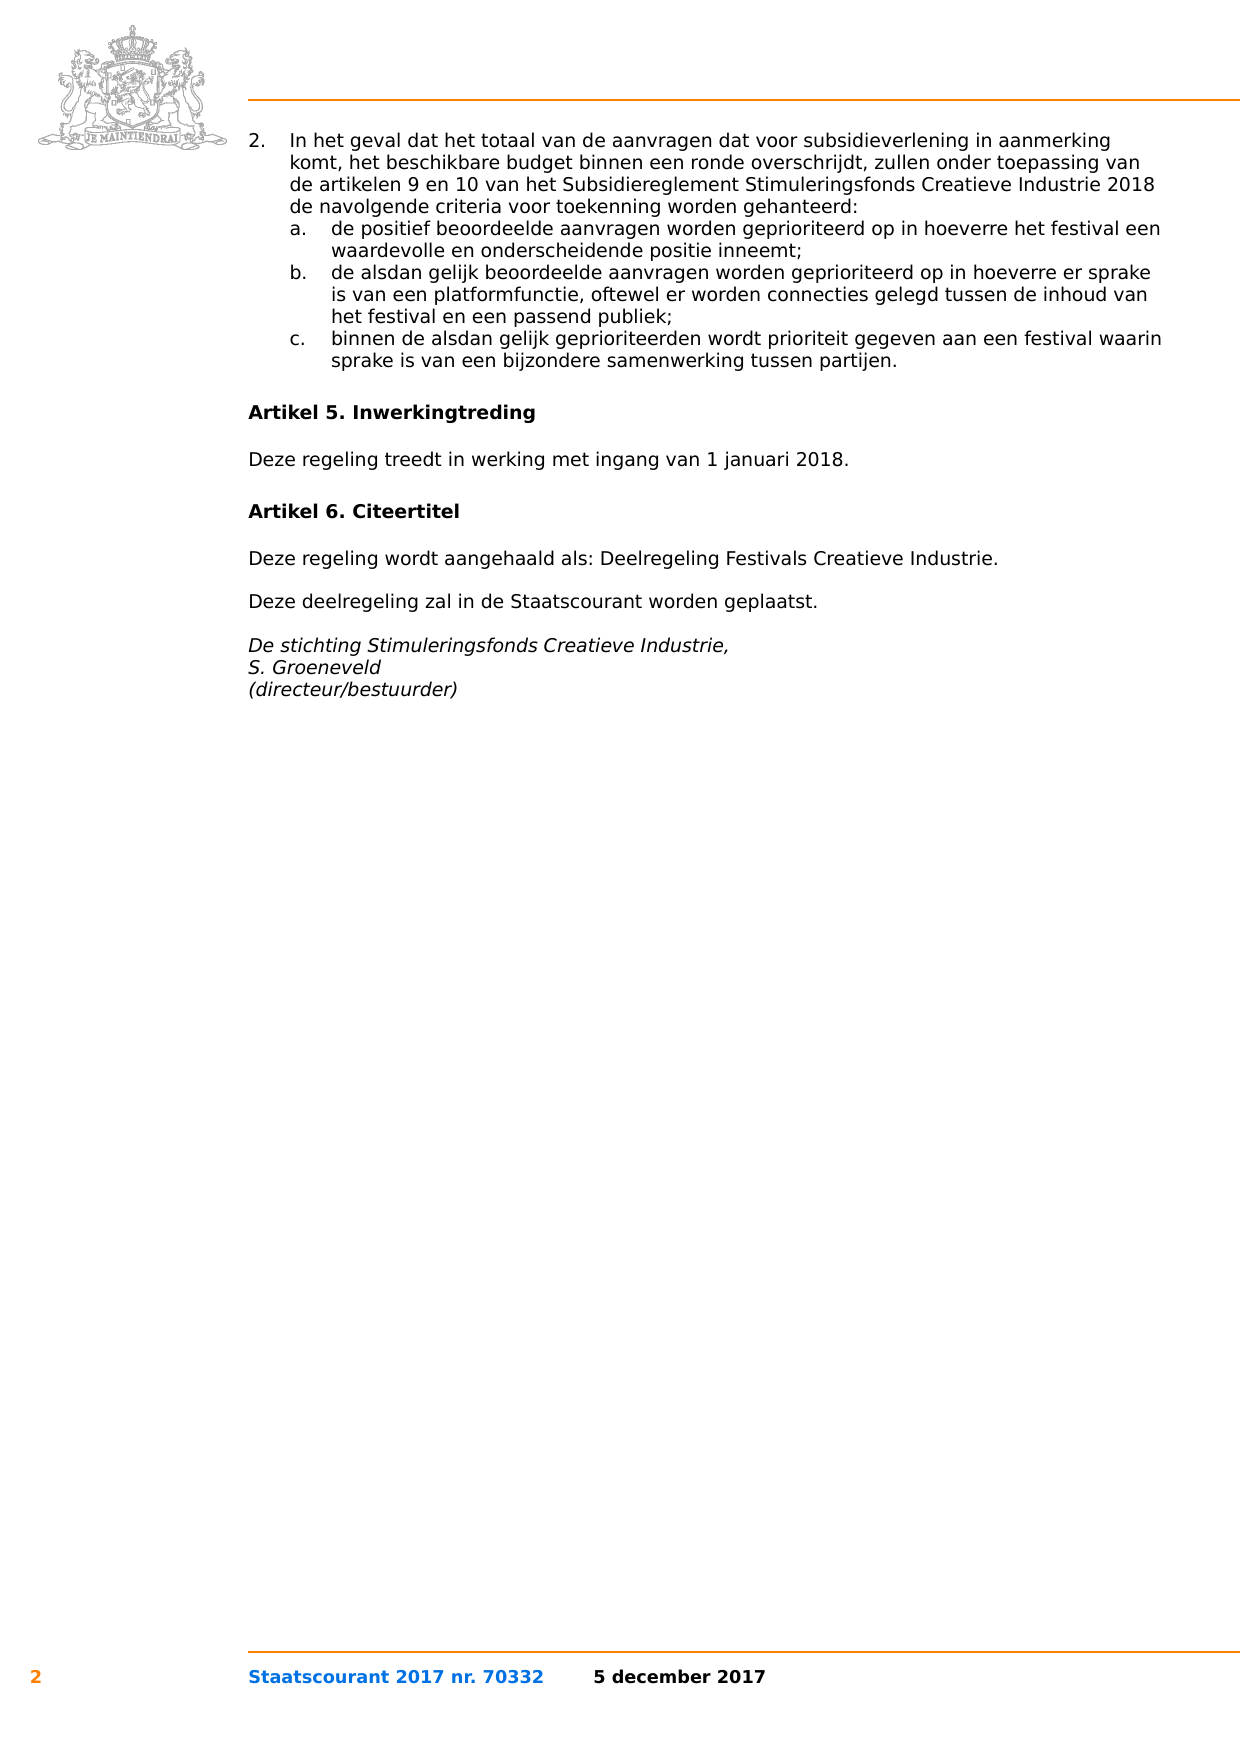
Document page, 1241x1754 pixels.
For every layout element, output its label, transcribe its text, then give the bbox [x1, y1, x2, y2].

text a. de positief beoordeelde aanvragen worden geprioriteerd op in hoeverre het festival een waardevolle en onderscheidende positie inneemt; [289, 218, 1163, 262]
text 2. In het geval dat het totaal van de aanvragen dat voor subsidieverlening in aanmerking komt, het beschikbare budget binnen een ronde overschrijdt, zullen onder toepassing van de artikelen 9 en 10 van het Subsidiereglement Stimuleringsfonds Creatieve Industrie 2018 de navolgende criteria voor toekenning worden gehanteerd: [248, 130, 1163, 218]
text Deze regeling wordt aangehaald als: Deelregeling Festivals Creatieve Industrie. [248, 548, 1163, 569]
text c. binnen de alsdan gelijk geprioriteerden wordt prioriteit gegeven aan een festival waarin sprake is van een bijzondere samenwerking tussen partijen. [289, 328, 1163, 372]
text Deze regeling treedt in werking met ingang van 1 januari 2018. [248, 449, 1163, 471]
text b. de alsdan gelijk beoordeelde aanvragen worden geprioriteerd op in hoeverre er sprake is van een platformfunctie, oftewel er worden connecties gelegd tussen de inhoud van het festival en een passend publiek; [289, 262, 1163, 328]
picture [38, 25, 227, 150]
subtitle Artikel 6. Citeertitel [248, 501, 1163, 523]
text Deze deelregeling zal in de Staatscourant worden geplaatst. [248, 591, 1163, 613]
subtitle Artikel 5. Inwerkingtreding [248, 402, 1163, 424]
text De stichting Stimuleringsfonds Creatieve Industrie, S. Groeneveld (directeur/bestuurder) [248, 635, 1163, 701]
